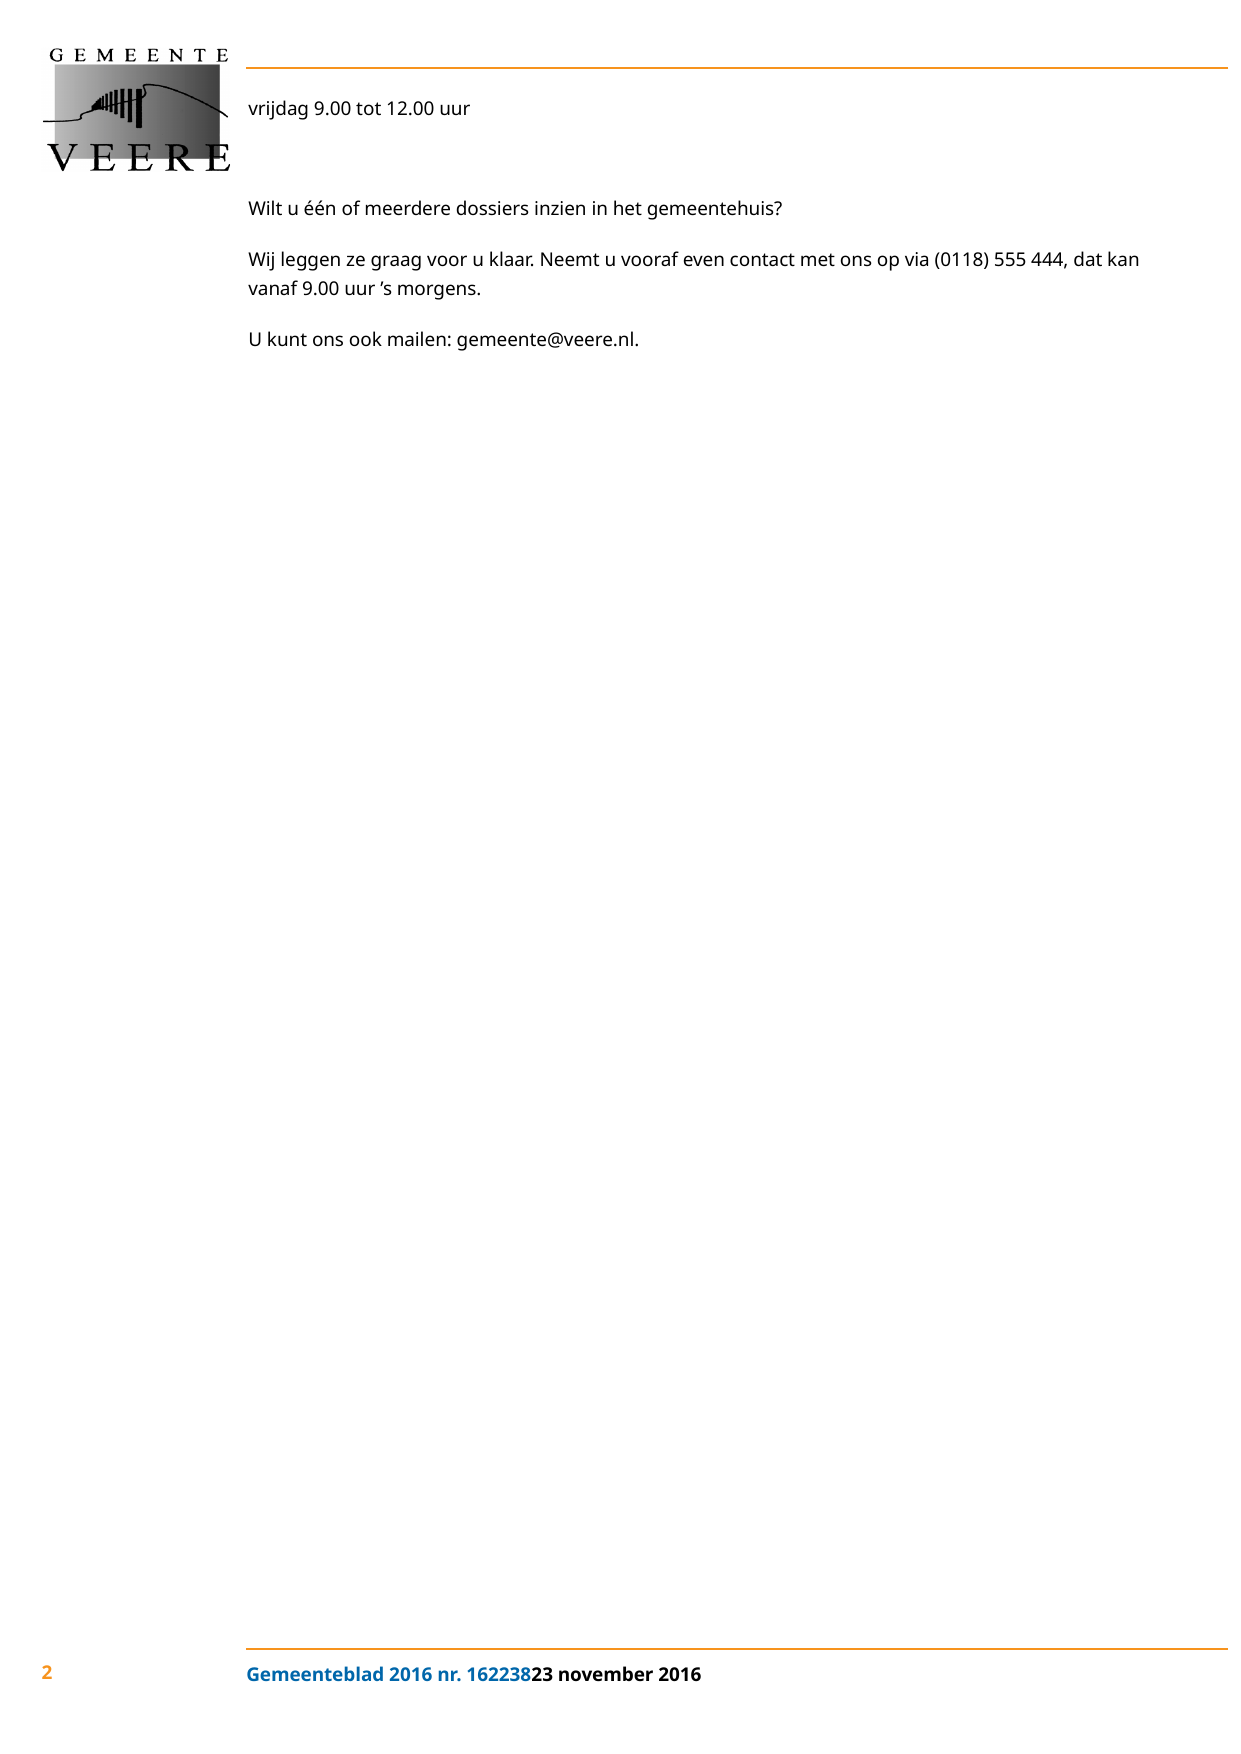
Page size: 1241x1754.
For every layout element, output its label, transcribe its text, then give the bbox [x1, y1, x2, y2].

picture [41, 47, 231, 172]
text Wij leggen ze graag voor u klaar. Neemt u vooraf even contact met ons op via (0118) 555 444, dat kan vanaf 9.00 uur ’s morgens. [248, 246, 1152, 301]
text Wilt u één of meerdere dossiers inzien in het gemeentehuis? [248, 196, 1152, 221]
text U kunt ons ook mailen: gemeente@veere.nl. [248, 326, 1152, 352]
text vrijdag 9.00 tot 12.00 uur [248, 95, 1152, 121]
